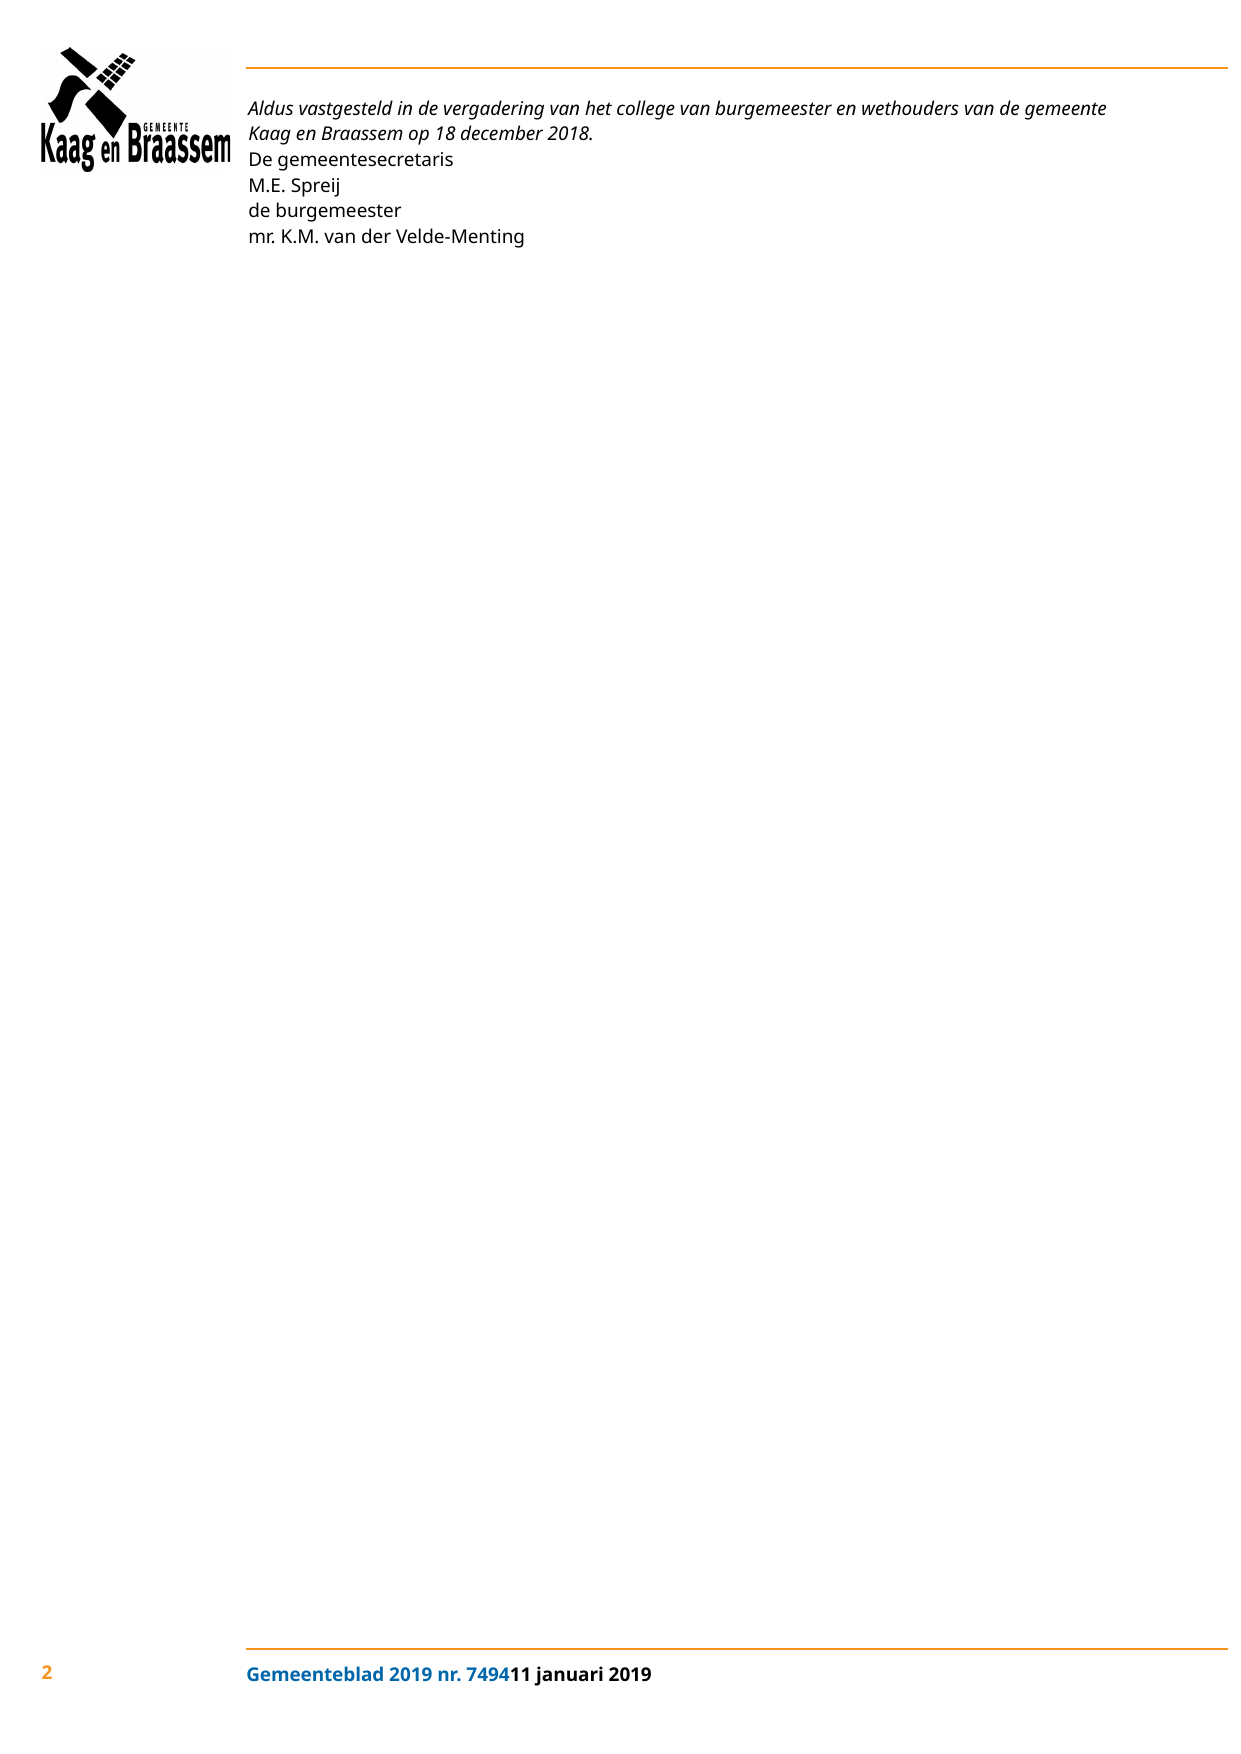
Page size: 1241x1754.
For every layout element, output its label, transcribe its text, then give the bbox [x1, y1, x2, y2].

text M.E. Spreij [248, 172, 1152, 198]
text mr. K.M. van der Velde-Menting [248, 223, 1152, 249]
picture [41, 47, 231, 172]
text De gemeentesecretaris [248, 146, 1152, 172]
text Aldus vastgesteld in de vergadering van het college van burgemeester en wethouders van de gemeente Kaag en Braassem op 18 december 2018. [248, 95, 1152, 146]
text de burgemeester [248, 198, 1152, 223]
